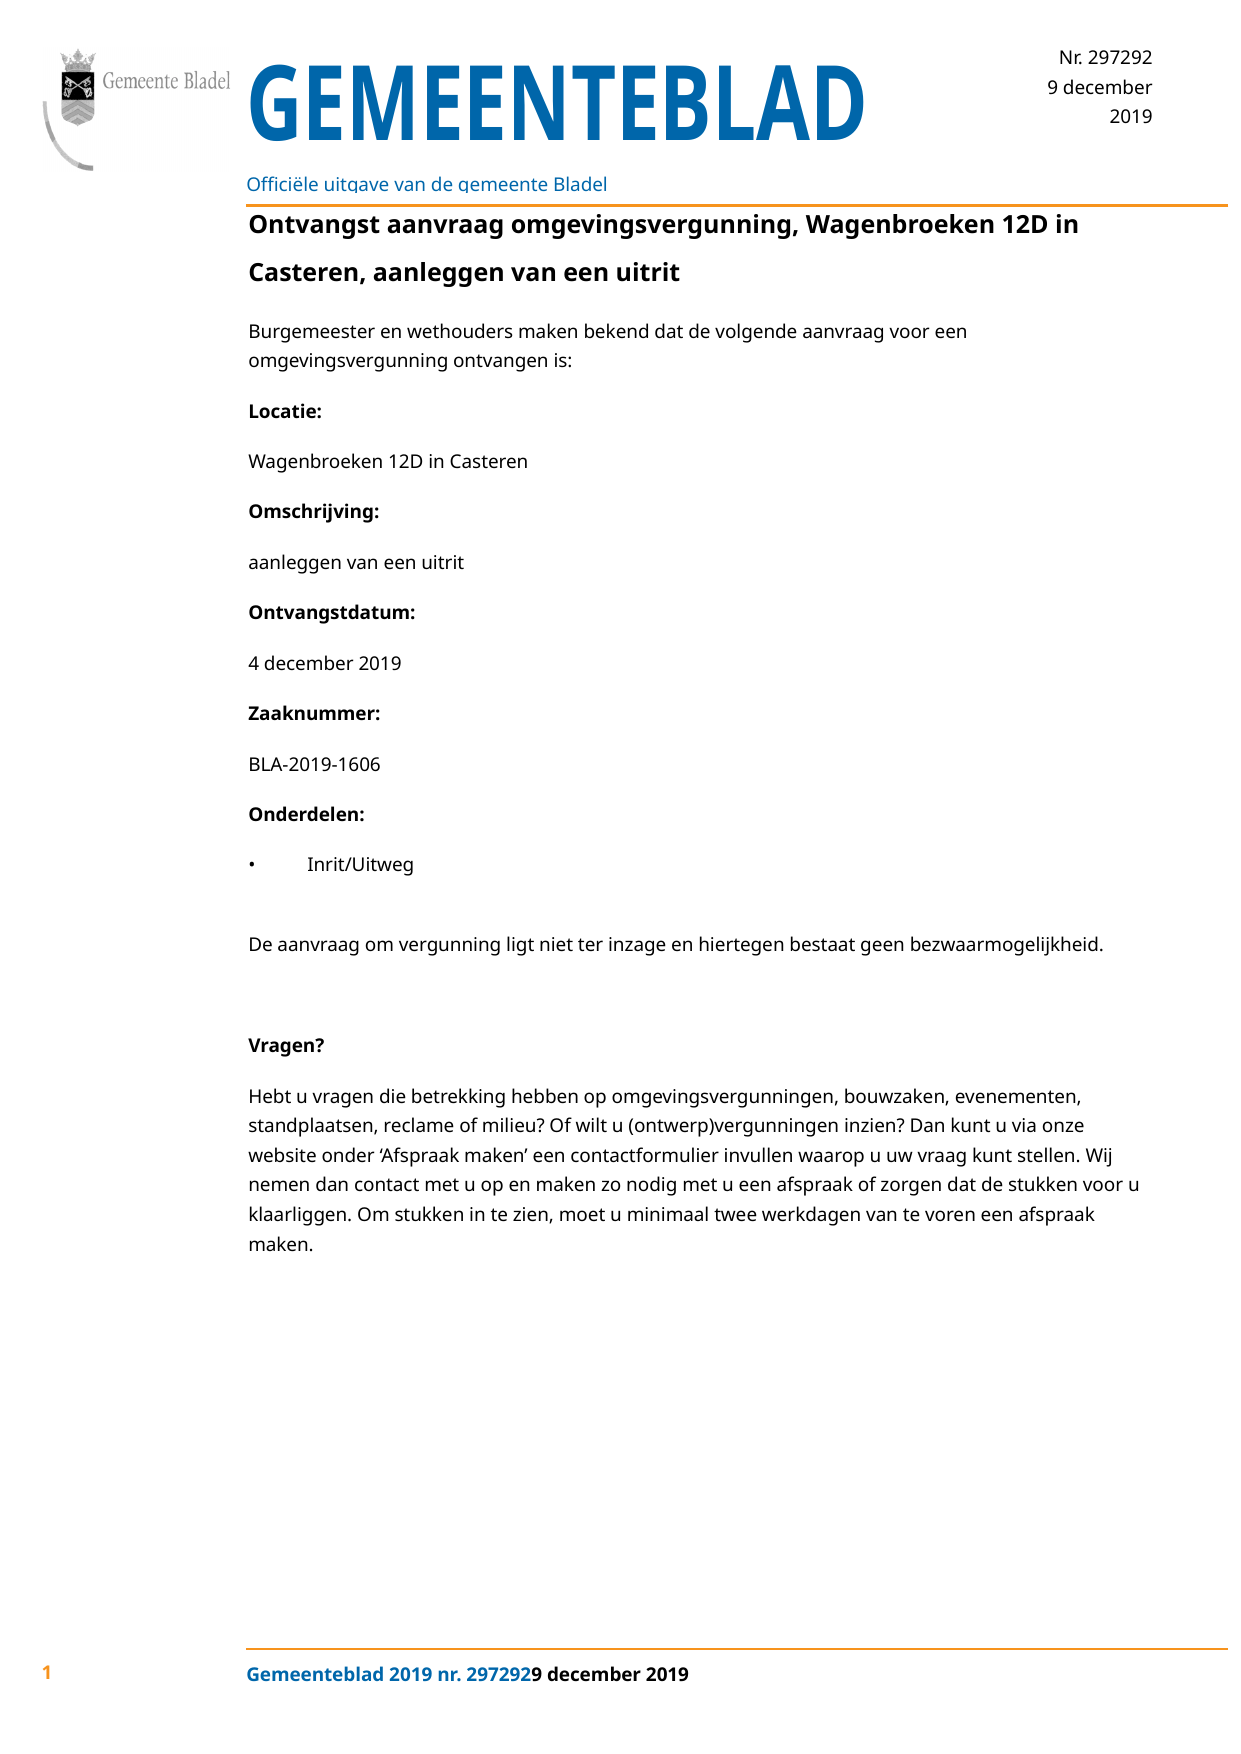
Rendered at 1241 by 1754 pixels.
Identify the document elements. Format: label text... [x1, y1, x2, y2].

text aanleggen van een uitrit [248, 549, 1152, 575]
text Hebt u vragen die betrekking hebben op omgevingsvergunningen, bouwzaken, evenementen, standplaatsen, reclame of milieu? Of wilt u (ontwerp)vergunningen inzien? Dan kunt u via onze website onder ‘Afspraak maken’ een contactformulier invullen waarop u uw vraag kunt stellen. Wij nemen dan contact met u op en maken zo nodig met u een afspraak of zorgen dat de stukken voor u klaarliggen. Om stukken in te zien, moet u minimaal twee werkdagen van te voren een afspraak maken. [248, 1083, 1152, 1257]
text Omschrijving: [248, 499, 1152, 524]
text Locatie: [248, 398, 1152, 424]
text Wagenbroeken 12D in Casteren [248, 448, 1152, 474]
text Burgemeester en wethouders maken bekend dat de volgende aanvraag voor een omgevingsvergunning ontvangen is: [248, 318, 1152, 373]
list Inrit/Uitweg [248, 852, 1152, 877]
text Vragen? [248, 1032, 1152, 1058]
text Ontvangst aanvraag omgevingsvergunning, Wagenbroeken 12D in Casteren, aanleggen van een uitrit [248, 207, 1152, 288]
text Onderdelen: [248, 801, 1152, 827]
text Zaaknummer: [248, 700, 1152, 726]
picture [41, 47, 231, 172]
text BLA-2019-1606 [248, 751, 1152, 777]
text Ontvangstdatum: [248, 599, 1152, 625]
text De aanvraag om vergunning ligt niet ter inzage en hiertegen bestaat geen bezwaarmogelijkheid. [248, 932, 1152, 957]
text 4 december 2019 [248, 650, 1152, 676]
